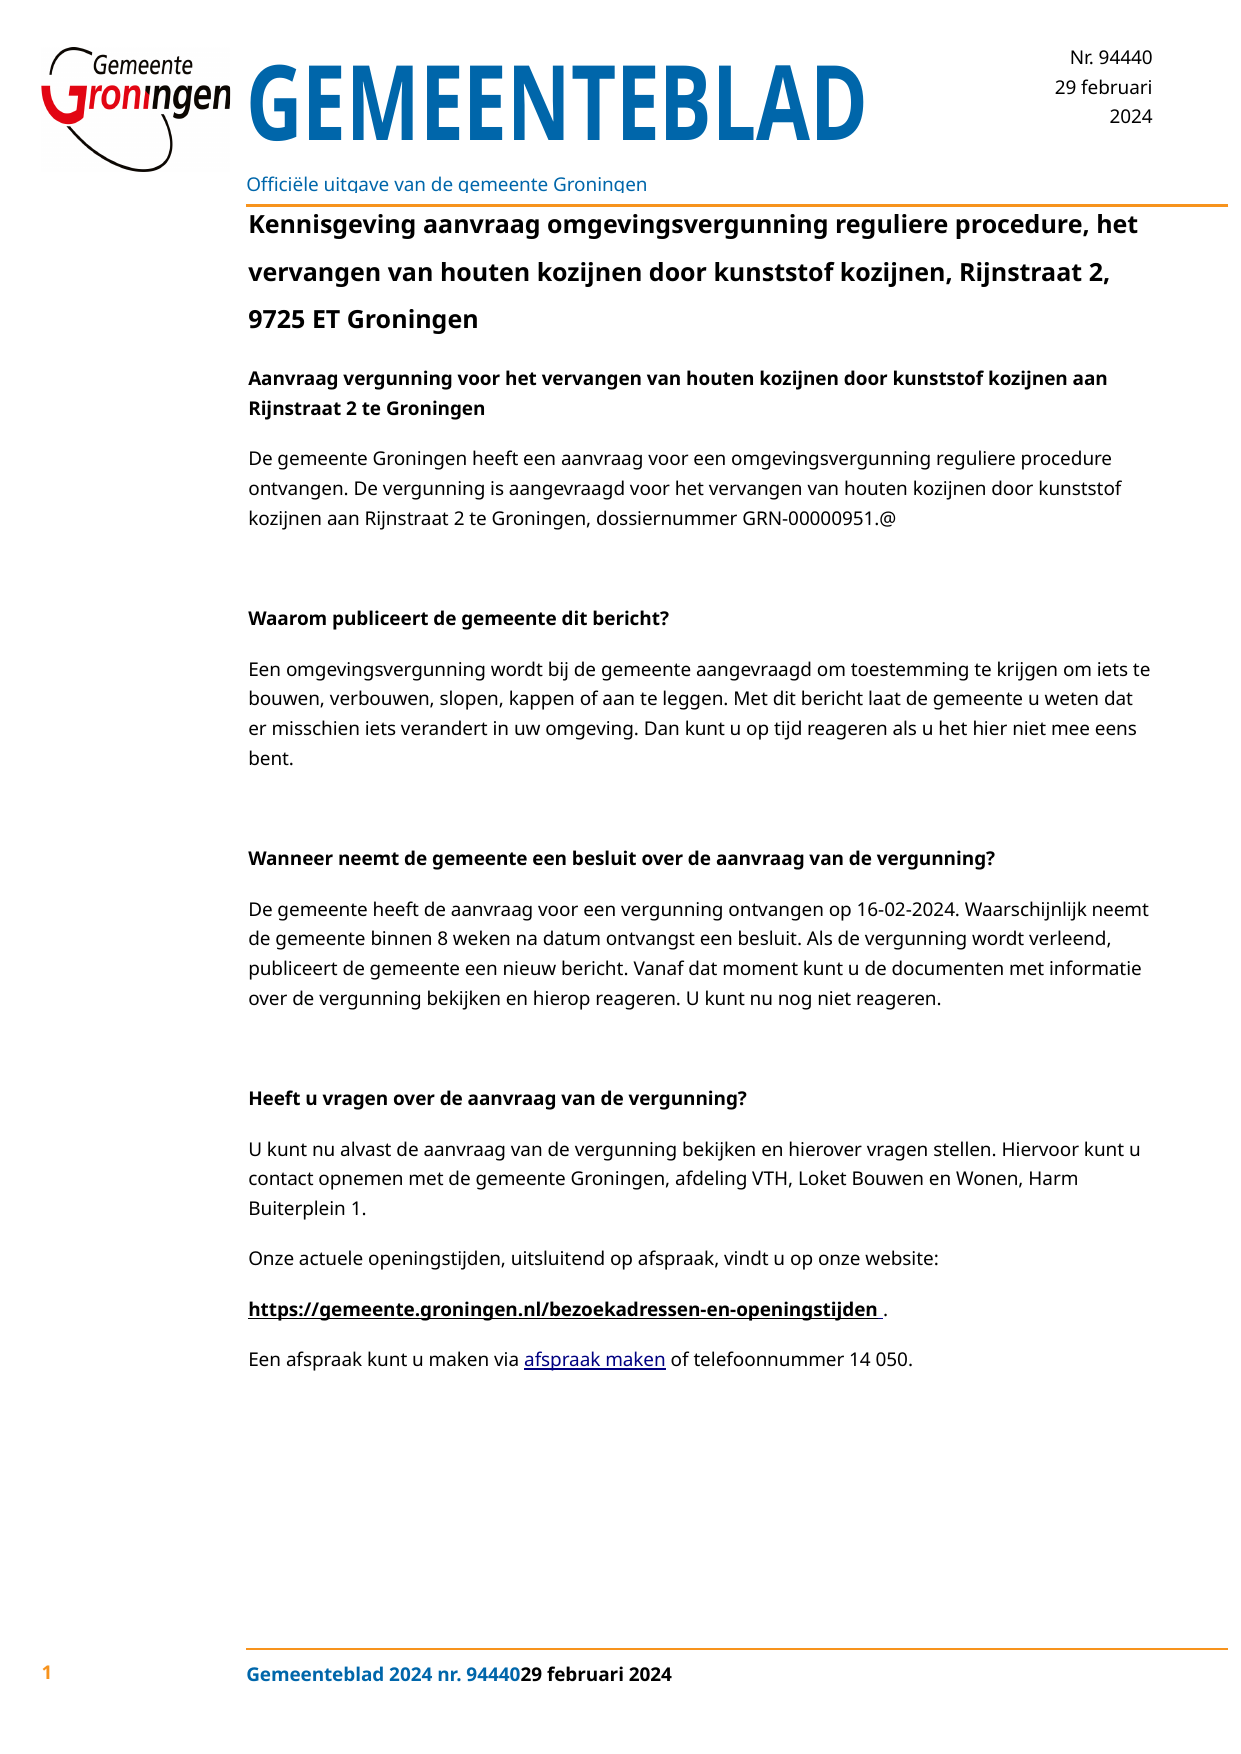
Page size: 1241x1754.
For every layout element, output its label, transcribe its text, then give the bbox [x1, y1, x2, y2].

text https://gemeente.groningen.nl/bezoekadressen-en-openingstijden . [248, 1296, 1152, 1322]
text Een afspraak kunt u maken via afspraak maken of telefoonnummer 14 050. [248, 1346, 1152, 1372]
text De gemeente heeft de aanvraag voor een vergunning ontvangen op 16-02-2024. Waarschijnlijk neemt de gemeente binnen 8 weken na datum ontvangst een besluit. Als de vergunning wordt verleend, publiceert de gemeente een nieuw bericht. Vanaf dat moment kunt u de documenten met informatie over de vergunning bekijken en hierop reageren. U kunt nu nog niet reageren. [248, 896, 1152, 1010]
text Onze actuele openingstijden, uitsluitend op afspraak, vindt u op onze website: [248, 1246, 1152, 1271]
text Kennisgeving aanvraag omgevingsvergunning reguliere procedure, het vervangen van houten kozijnen door kunststof kozijnen, Rijnstraat 2, 9725 ET Groningen [248, 207, 1152, 336]
text Waarom publiceert de gemeente dit bericht? [248, 606, 1152, 631]
text Een omgevingsvergunning wordt bij de gemeente aangevraagd om toestemming te krijgen om iets te bouwen, verbouwen, slopen, kappen of aan te leggen. Met dit bericht laat de gemeente u weten dat er misschien iets verandert in uw omgeving. Dan kunt u op tijd reageren als u het hier niet mee eens bent. [248, 656, 1152, 770]
text Wanneer neemt de gemeente een besluit over de aanvraag van de vergunning? [248, 846, 1152, 871]
text U kunt nu alvast de aanvraag van de vergunning bekijken en hierover vragen stellen. Hiervoor kunt u contact opnemen met de gemeente Groningen, afdeling VTH, Loket Bouwen en Wonen, Harm Buiterplein 1. [248, 1136, 1152, 1221]
text Heeft u vragen over de aanvraag van de vergunning? [248, 1086, 1152, 1111]
picture [41, 47, 231, 172]
text De gemeente Groningen heeft een aanvraag voor een omgevingsvergunning reguliere procedure ontvangen. De vergunning is aangevraagd voor het vervangen van houten kozijnen door kunststof kozijnen aan Rijnstraat 2 te Groningen, dossiernummer GRN-00000951.@ [248, 446, 1152, 530]
text Aanvraag vergunning voor het vervangen van houten kozijnen door kunststof kozijnen aan Rijnstraat 2 te Groningen [248, 366, 1152, 421]
